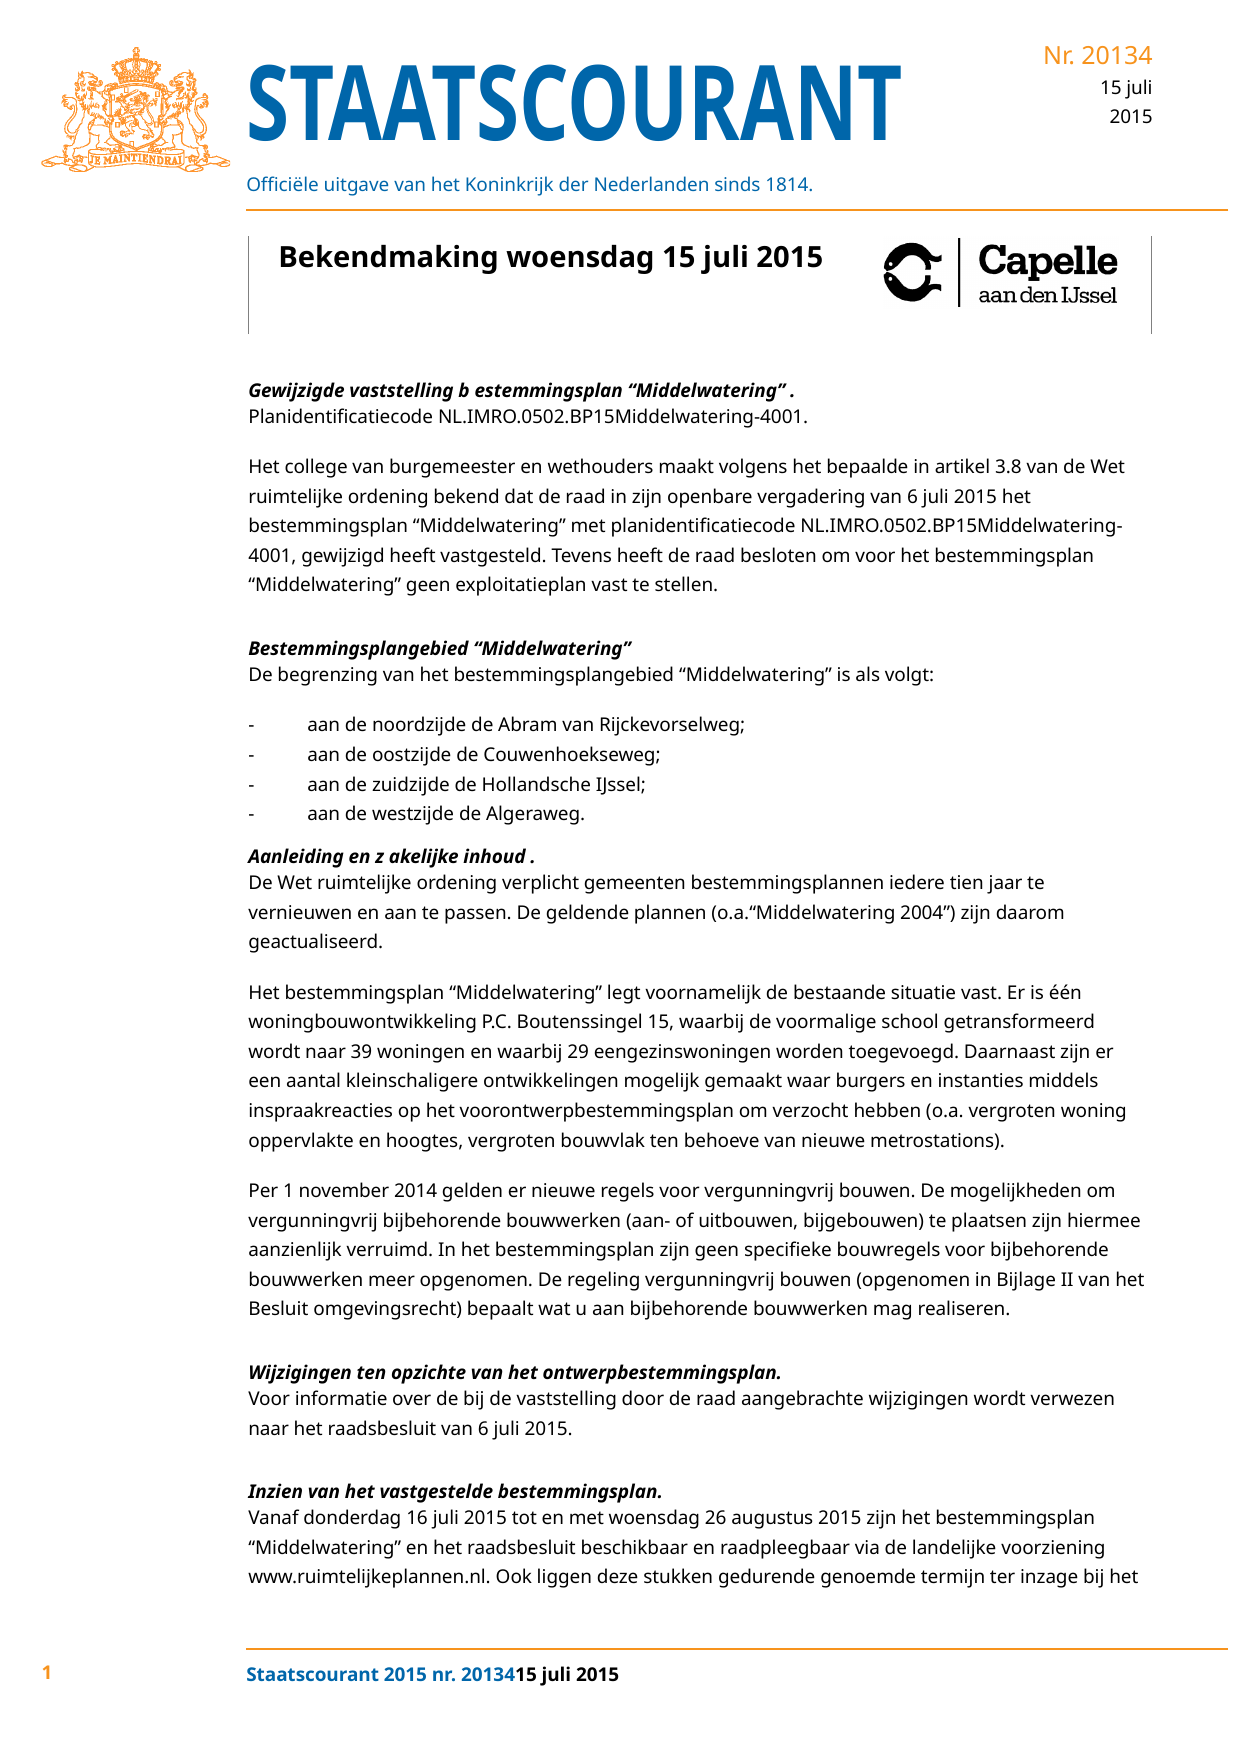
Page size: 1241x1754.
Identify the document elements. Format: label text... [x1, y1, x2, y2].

text De Wet ruimtelijke ordening verplicht gemeenten bestemmingsplannen iedere tien jaar te vernieuwen en aan te passen. De geldende plannen (o.a.“Middelwatering 2004”) zijn daarom geactualiseerd. [248, 869, 1152, 954]
text De begrenzing van het bestemmingsplangebied “Middelwatering” is als volgt: [248, 661, 1152, 687]
text Het college van burgemeester en wethouders maakt volgens het bepaalde in artikel 3.8 van de Wet ruimtelijke ordening bekend dat de raad in zijn openbare vergadering van 6 juli 2015 het bestemmingsplan “Middelwatering” met planidentificatiecode NL.IMRO.0502.BP15Middelwatering-4001, gewijzigd heeft vastgesteld. Tevens heeft de raad besloten om voor het bestemmingsplan “Middelwatering” geen exploitatieplan vast te stellen. [248, 453, 1152, 597]
text Inzien van het vastgestelde bestemmingsplan. [248, 1479, 1152, 1504]
text Gewijzigde vaststelling b estemmingsplan “Middelwatering” . [248, 377, 1152, 403]
table_header Bekendmaking woensdag 15 juli 2015 [249, 236, 850, 334]
text Aanleiding en z akelijke inhoud . [248, 843, 1152, 869]
table_header [850, 236, 1151, 334]
list aan de westzijde de Algeraweg. [248, 800, 1152, 826]
list aan de oostzijde de Couwenhoekseweg; [248, 741, 1152, 767]
picture [882, 236, 1119, 309]
text Bestemmingsplangebied “Middelwatering” [248, 636, 1152, 661]
picture [41, 47, 231, 172]
text Per 1 november 2014 gelden er nieuwe regels voor vergunningvrij bouwen. De mogelijkheden om vergunningvrij bijbehorende bouwwerken (aan- of uitbouwen, bijgebouwen) te plaatsen zijn hiermee aanzienlijk verruimd. In het bestemmingsplan zijn geen specifieke bouwregels voor bijbehorende bouwwerken meer opgenomen. De regeling vergunningvrij bouwen (opgenomen in Bijlage II van het Besluit omgevingsrecht) bepaalt wat u aan bijbehorende bouwwerken mag realiseren. [248, 1177, 1152, 1321]
text Wijzigingen ten opzichte van het ontwerpbestemmingsplan. [248, 1359, 1152, 1385]
text Het bestemmingsplan “Middelwatering” legt voornamelijk de bestaande situatie vast. Er is één woningbouwontwikkeling P.C. Boutenssingel 15, waarbij de voormalige school getransformeerd wordt naar 39 woningen en waarbij 29 eengezinswoningen worden toegevoegd. Daarnaast zijn er een aantal kleinschaligere ontwikkelingen mogelijk gemaakt waar burgers en instanties middels inspraakreacties op het voorontwerpbestemmingsplan om verzocht hebben (o.a. vergroten woning oppervlakte en hoogtes, vergroten bouwvlak ten behoeve van nieuwe metrostations). [248, 979, 1152, 1152]
text Vanaf donderdag 16 juli 2015 tot en met woensdag 26 augustus 2015 zijn het bestemmingsplan “Middelwatering” en het raadsbesluit beschikbaar en raadpleegbaar via de landelijke voorziening www.ruimtelijkeplannen.nl. Ook liggen deze stukken gedurende genoemde termijn ter inzage bij het [248, 1504, 1152, 1589]
text Voor informatie over de bij de vaststelling door de raad aangebrachte wijzigingen wordt verwezen naar het raadsbesluit van 6 juli 2015. [248, 1385, 1152, 1441]
list aan de noordzijde de Abram van Rijckevorselweg; [248, 712, 1152, 737]
text Planidentificatiecode NL.IMRO.0502.BP15Middelwatering-4001. [248, 403, 1152, 428]
list aan de zuidzijde de Hollandsche IJssel; [248, 771, 1152, 797]
